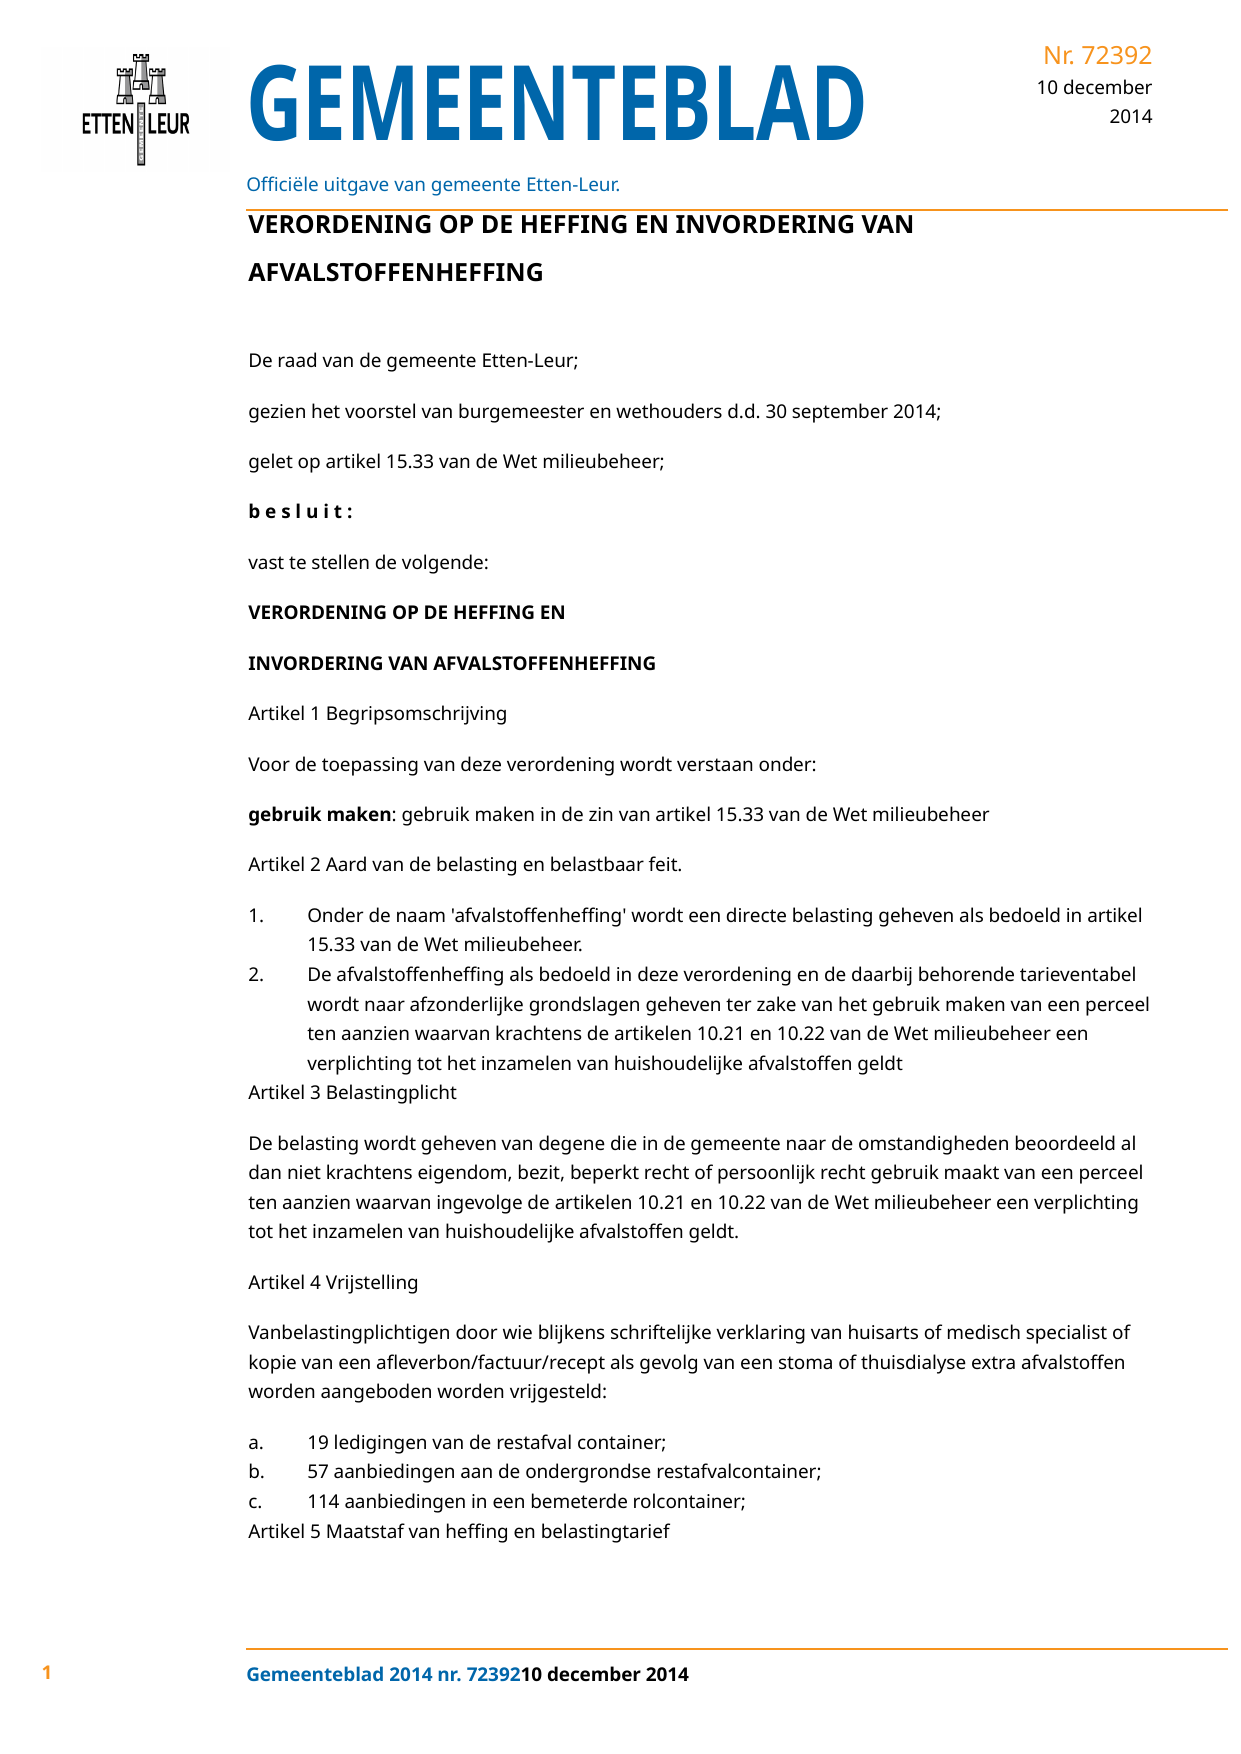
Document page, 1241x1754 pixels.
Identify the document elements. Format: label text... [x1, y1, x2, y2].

text gelet op artikel 15.33 van de Wet milieubeheer; [248, 448, 1152, 474]
picture [41, 47, 231, 172]
list 57 aanbiedingen aan de ondergrondse restafvalcontainer; [248, 1459, 1152, 1484]
list Onder de naam 'afvalstoffenheffing' wordt een directe belasting geheven als bedoeld in artikel 15.33 van de Wet milieubeheer. [248, 902, 1152, 957]
text INVORDERING VAN AFVALSTOFFENHEFFING [248, 650, 1152, 676]
text Artikel 1 Begripsomschrijving [248, 700, 1152, 726]
text Artikel 4 Vrijstelling [248, 1269, 1152, 1295]
text VERORDENING OP DE HEFFING EN INVORDERING VAN AFVALSTOFFENHEFFING [248, 211, 1152, 288]
text De raad van de gemeente Etten-Leur; [248, 347, 1152, 373]
text De belasting wordt geheven van degene die in de gemeente naar de omstandigheden beoordeeld al dan niet krachtens eigendom, bezit, beperkt recht of persoonlijk recht gebruik maakt van een perceel ten aanzien waarvan ingevolge de artikelen 10.21 en 10.22 van de Wet milieubeheer een verplichting tot het inzamelen van huishoudelijke afvalstoffen geldt. [248, 1130, 1152, 1244]
text Artikel 3 Belastingplicht [248, 1079, 1152, 1105]
list 19 ledigingen van de restafval container; [248, 1429, 1152, 1455]
text vast te stellen de volgende: [248, 549, 1152, 575]
text Voor de toepassing van deze verordening wordt verstaan onder: [248, 751, 1152, 777]
text VERORDENING OP DE HEFFING EN [248, 599, 1152, 625]
text gezien het voorstel van burgemeester en wethouders d.d. 30 september 2014; [248, 398, 1152, 424]
text Artikel 5 Maatstaf van heffing en belastingtarief [248, 1518, 1152, 1544]
text gebruik maken: gebruik maken in de zin van artikel 15.33 van de Wet milieubeheer [248, 801, 1152, 827]
list 114 aanbiedingen in een bemeterde rolcontainer; [248, 1488, 1152, 1514]
text Vanbelastingplichtigen door wie blijkens schriftelijke verklaring van huisarts of medisch specialist of kopie van een afleverbon/factuur/recept als gevolg van een stoma of thuisdialyse extra afvalstoffen worden aangeboden worden vrijgesteld: [248, 1319, 1152, 1404]
list De afvalstoffenheffing als bedoeld in deze verordening en de daarbij behorende tarieventabel wordt naar afzonderlijke grondslagen geheven ter zake van het gebruik maken van een perceel ten aanzien waarvan krachtens de artikelen 10.21 en 10.22 van de Wet milieubeheer een verplichting tot het inzamelen van huishoudelijke afvalstoffen geldt [248, 961, 1152, 1076]
text b e s l u i t : [248, 499, 1152, 524]
text Artikel 2 Aard van de belasting en belastbaar feit. [248, 852, 1152, 877]
